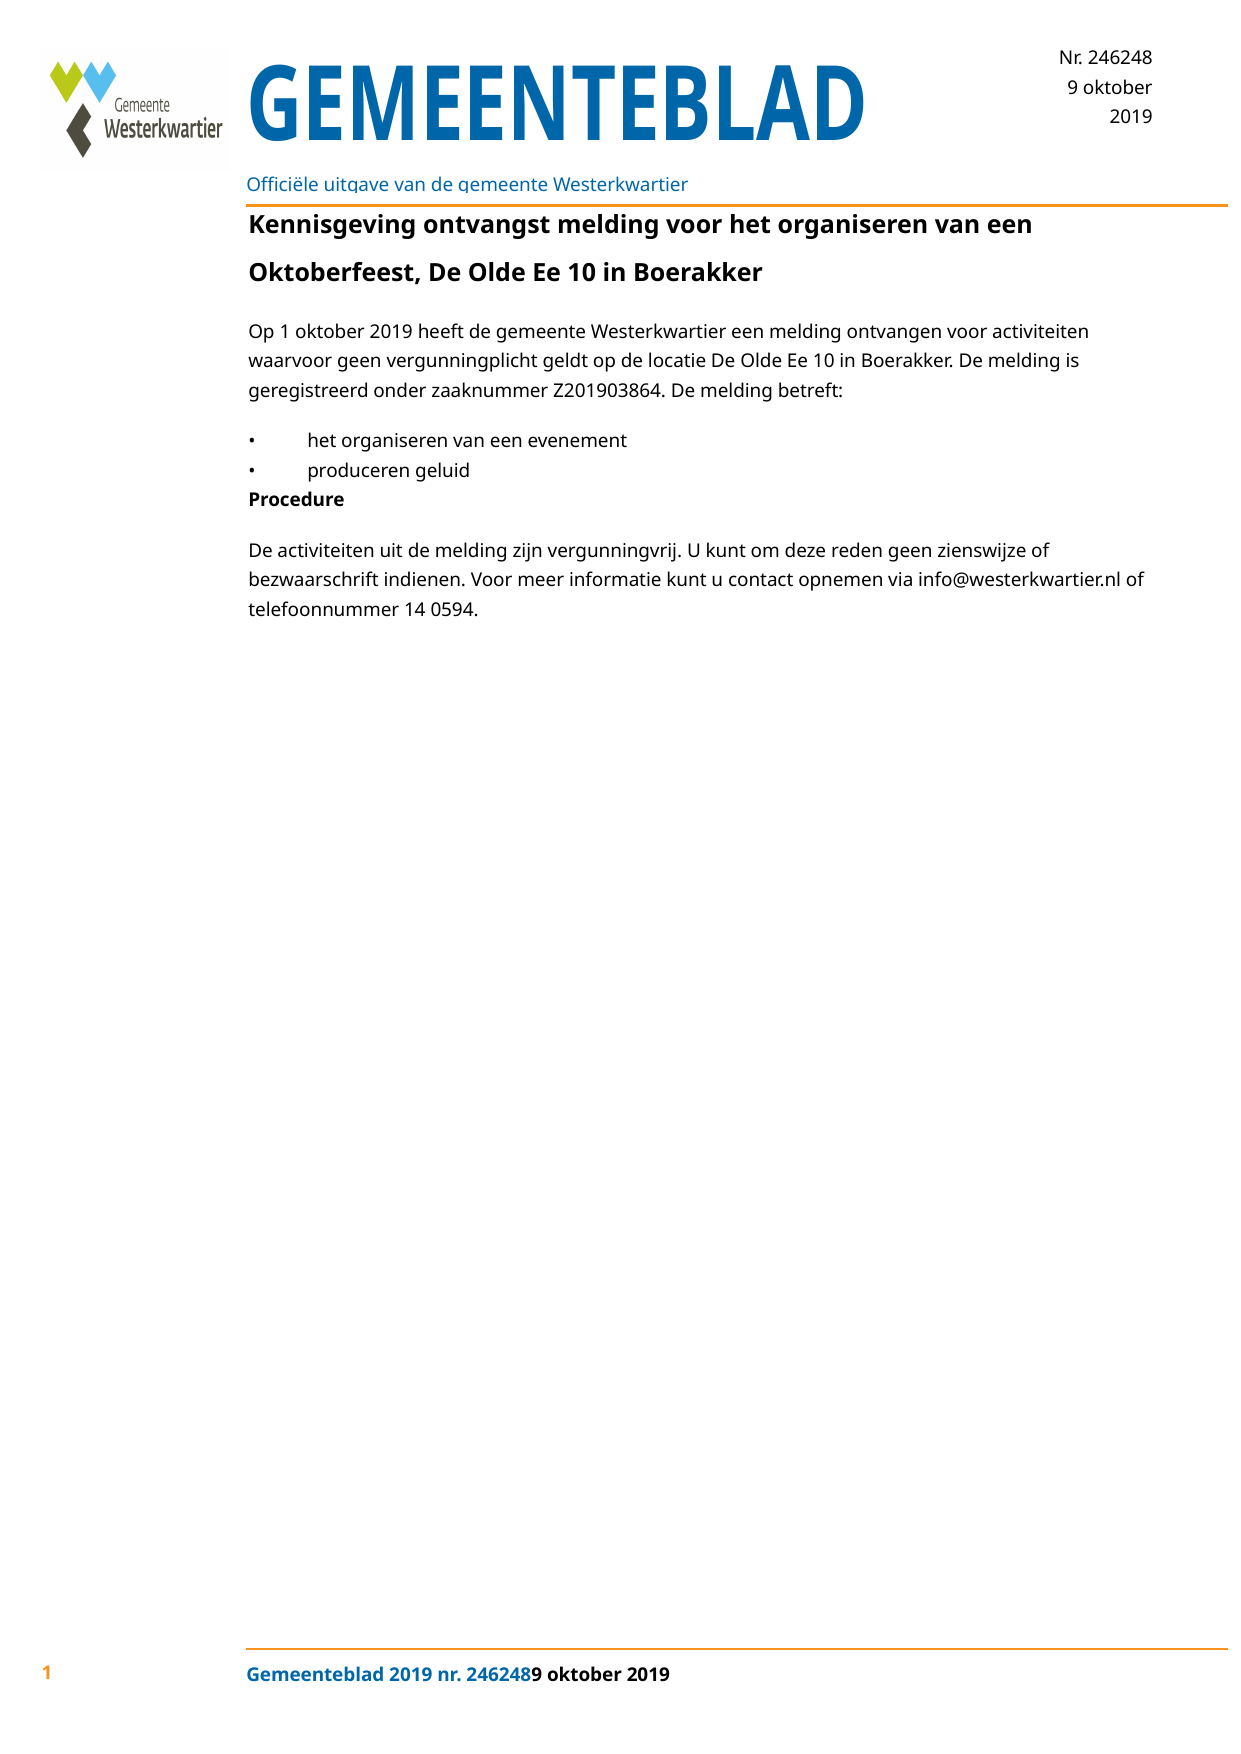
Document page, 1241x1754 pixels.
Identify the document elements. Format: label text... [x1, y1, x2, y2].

text Procedure [248, 487, 1152, 512]
text De activiteiten uit de melding zijn vergunningvrij. U kunt om deze reden geen zienswijze of bezwaarschrift indienen. Voor meer informatie kunt u contact opnemen via info@westerkwartier.nl of telefoonnummer 14 0594. [248, 537, 1152, 622]
text Kennisgeving ontvangst melding voor het organiseren van een Oktoberfeest, De Olde Ee 10 in Boerakker [248, 207, 1152, 288]
picture [41, 47, 231, 172]
list het organiseren van een evenement [248, 427, 1152, 453]
list produceren geluid [248, 457, 1152, 483]
text Op 1 oktober 2019 heeft de gemeente Westerkwartier een melding ontvangen voor activiteiten waarvoor geen vergunningplicht geldt op de locatie De Olde Ee 10 in Boerakker. De melding is geregistreerd onder zaaknummer Z201903864. De melding betreft: [248, 318, 1152, 403]
